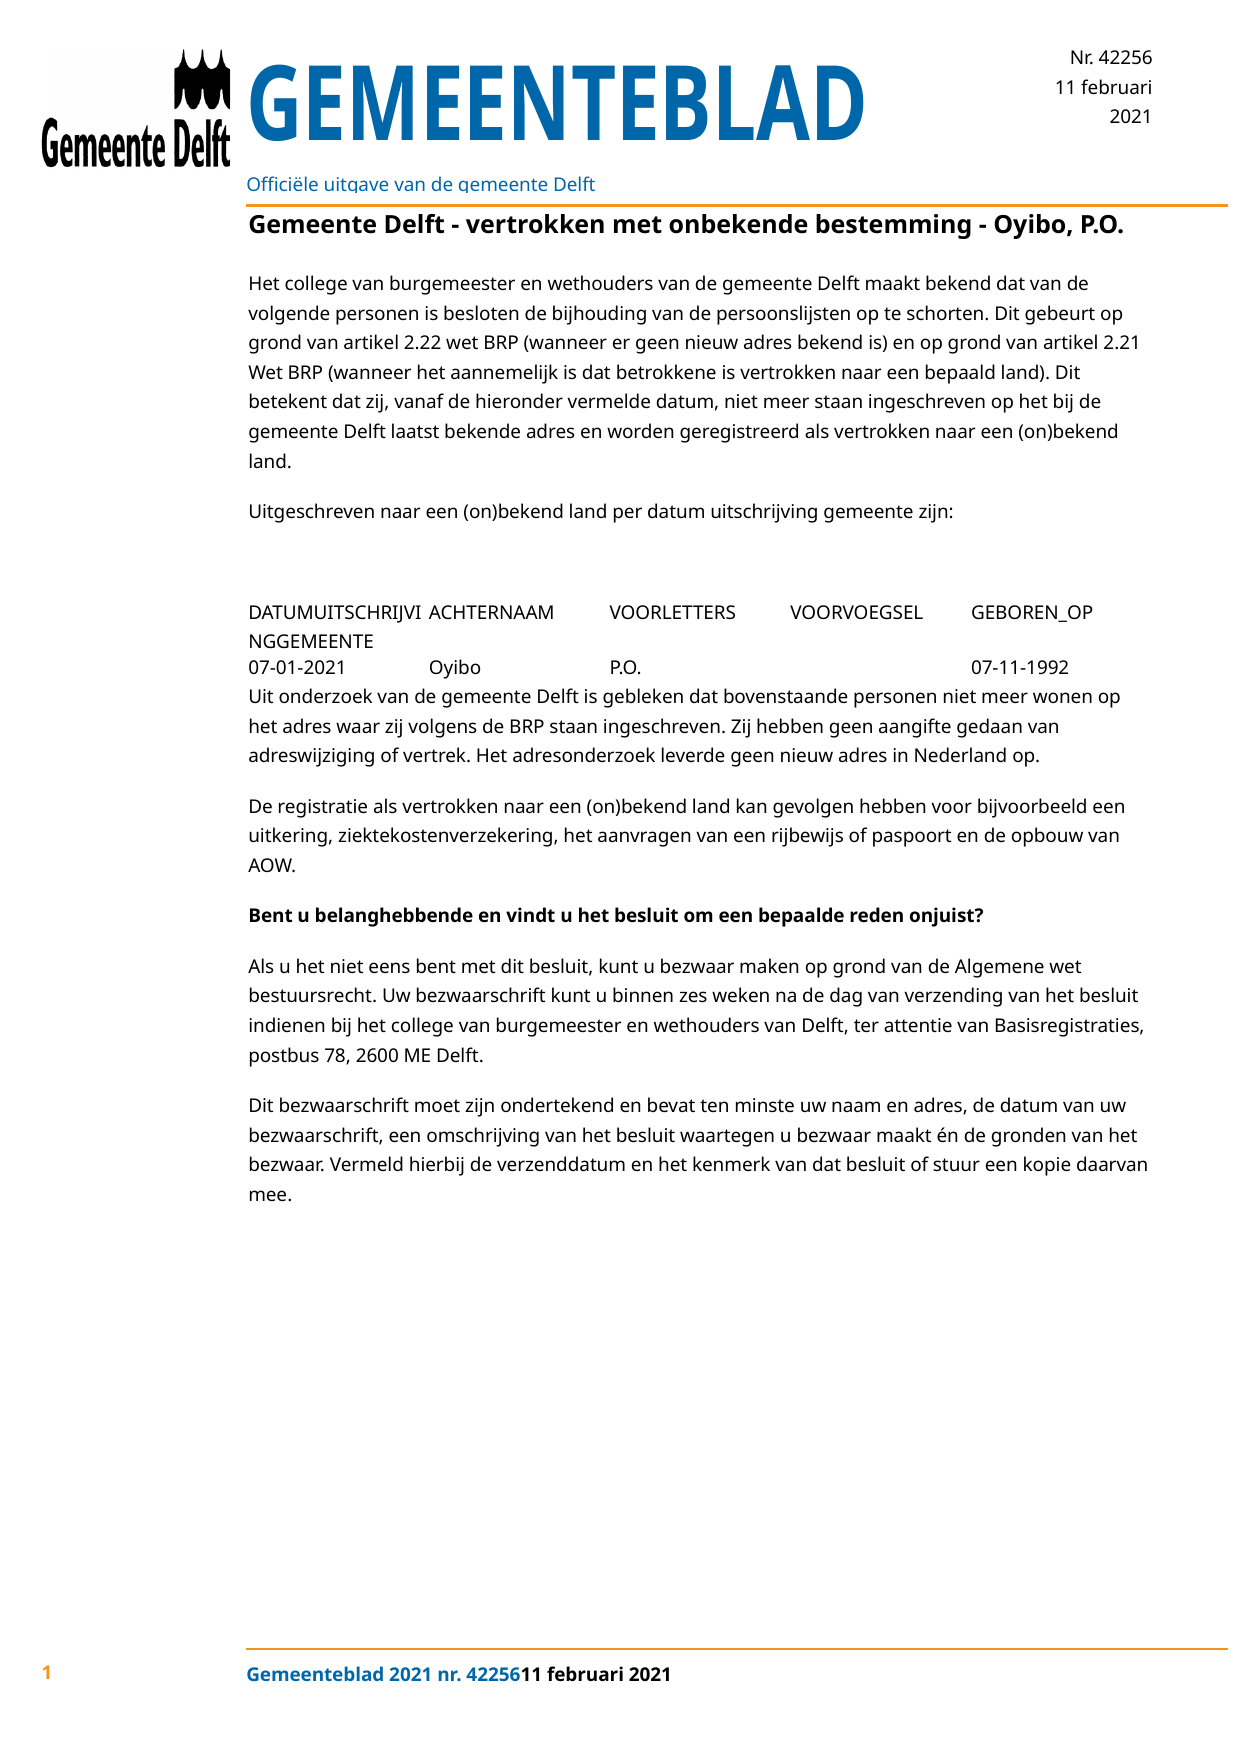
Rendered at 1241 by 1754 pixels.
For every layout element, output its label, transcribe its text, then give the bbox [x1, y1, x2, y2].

table_cell Oyibo [429, 655, 609, 680]
table_cell 07-11-1992 [971, 655, 1152, 680]
table_header GEBOREN_OP [971, 599, 1152, 654]
text Dit bezwaarschrift moet zijn ondertekend en bevat ten minste uw naam en adres, de datum van uw bezwaarschrift, een omschrijving van het besluit waartegen u bezwaar maakt én de gronden van het bezwaar. Vermeld hierbij de verzenddatum en het kenmerk van dat besluit of stuur een kopie daarvan mee. [248, 1092, 1152, 1207]
table_cell [790, 655, 971, 680]
text Uitgeschreven naar een (on)bekend land per datum uitschrijving gemeente zijn: [248, 498, 1152, 524]
table_cell 07-01-2021 [248, 655, 429, 680]
table_header ACHTERNAAM [429, 599, 609, 654]
table_header VOORVOEGSEL [790, 599, 971, 654]
text Bent u belanghebbende en vindt u het besluit om een bepaalde reden onjuist? [248, 903, 1152, 928]
table_header DATUMUITSCHRIJVINGGEMEENTE [248, 599, 429, 654]
text Uit onderzoek van de gemeente Delft is gebleken dat bovenstaande personen niet meer wonen op het adres waar zij volgens de BRP staan ingeschreven. Zij hebben geen aangifte gedaan van adreswijziging of vertrek. Het adresonderzoek leverde geen nieuw adres in Nederland op. [248, 683, 1152, 768]
text Als u het niet eens bent met dit besluit, kunt u bezwaar maken op grond van de Algemene wet bestuursrecht. Uw bezwaarschrift kunt u binnen zes weken na de dag van verzending van het besluit indienen bij het college van burgemeester en wethouders van Delft, ter attentie van Basisregistraties, postbus 78, 2600 ME Delft. [248, 953, 1152, 1067]
text Het college van burgemeester en wethouders van de gemeente Delft maakt bekend dat van de volgende personen is besloten de bijhouding van de persoonslijsten op te schorten. Dit gebeurt op grond van artikel 2.22 wet BRP (wanneer er geen nieuw adres bekend is) en op grond van artikel 2.21 Wet BRP (wanneer het aannemelijk is dat betrokkene is vertrokken naar een bepaald land). Dit betekent dat zij, vanaf de hieronder vermelde datum, niet meer staan ingeschreven op het bij de gemeente Delft laatst bekende adres en worden geregistreerd als vertrokken naar een (on)bekend land. [248, 270, 1152, 473]
picture [41, 47, 231, 172]
table_header VOORLETTERS [609, 599, 790, 654]
text De registratie als vertrokken naar een (on)bekend land kan gevolgen hebben voor bijvoorbeeld een uitkering, ziektekostenverzekering, het aanvragen van een rijbewijs of paspoort en de opbouw van AOW. [248, 793, 1152, 878]
table_cell P.O. [609, 655, 790, 680]
text Gemeente Delft - vertrokken met onbekende bestemming - Oyibo, P.O. [248, 207, 1152, 241]
